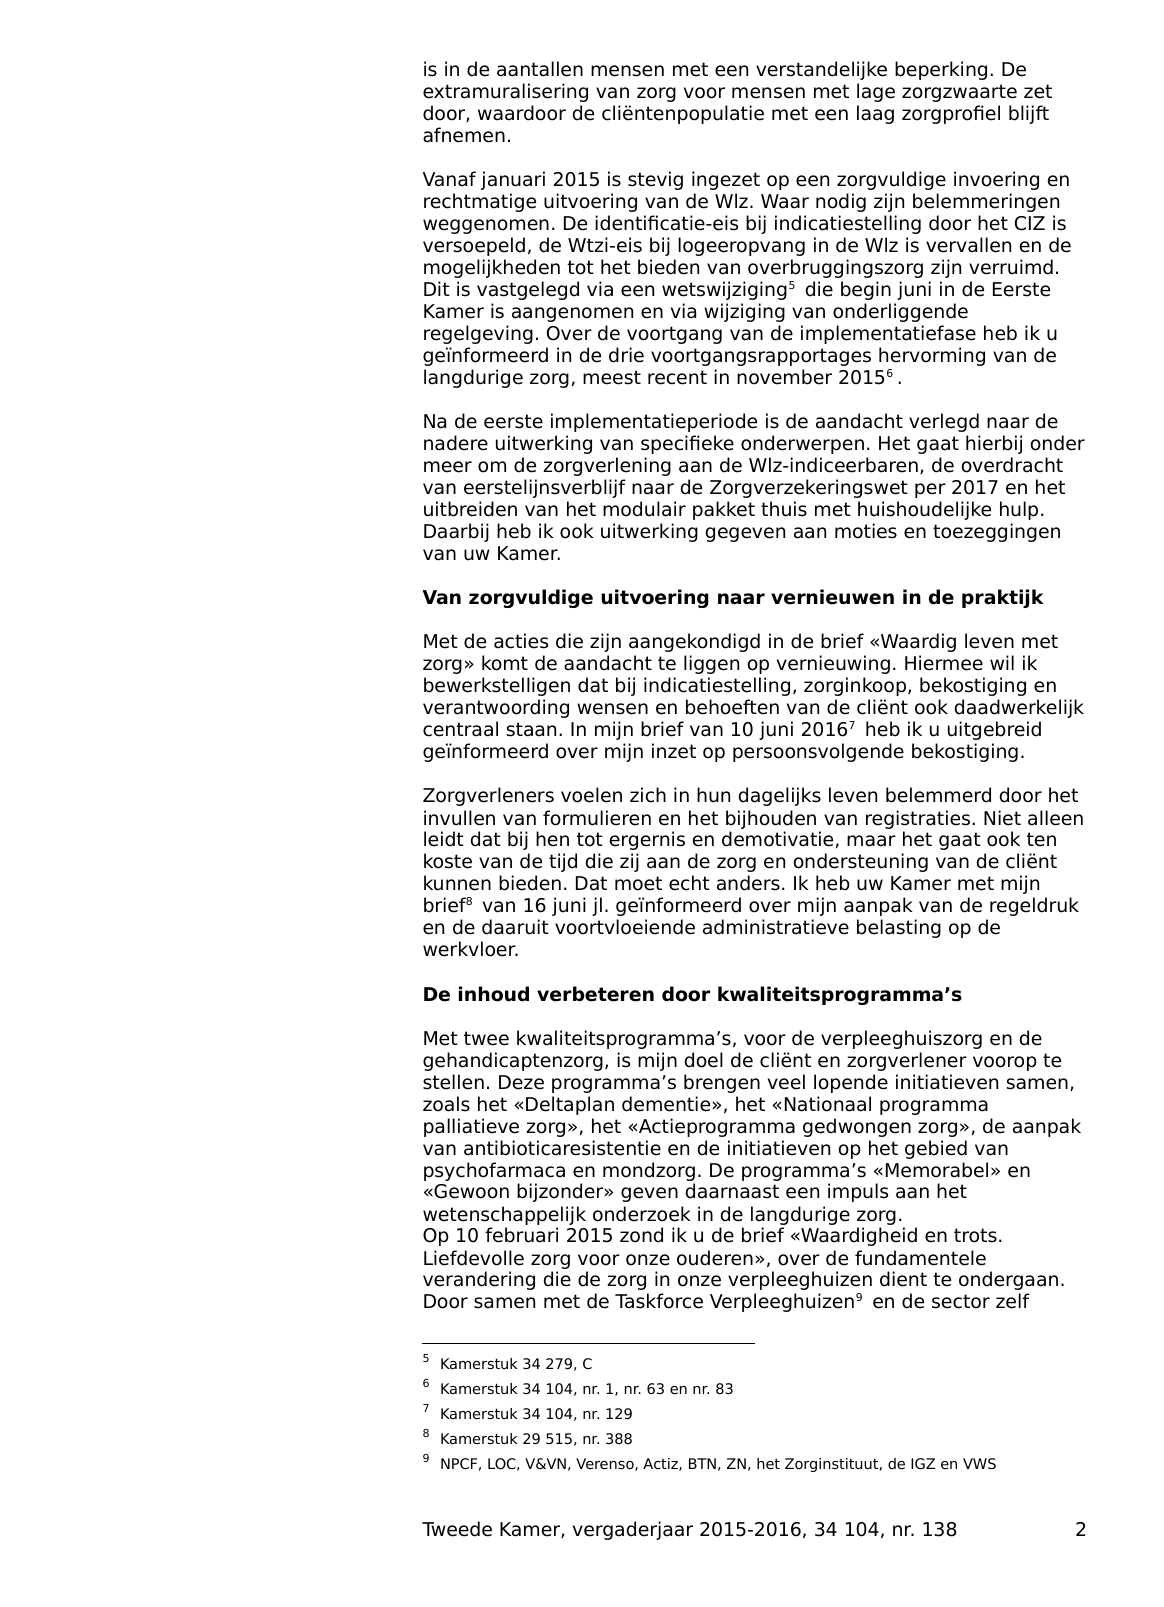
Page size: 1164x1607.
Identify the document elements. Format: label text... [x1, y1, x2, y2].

text Kamerstuk 34 104, nr. 1, nr. 63 en nr. 83 [422, 1377, 1087, 1399]
text Kamerstuk 34 104, nr. 129 [422, 1402, 1087, 1424]
text Op 10 februari 2015 zond ik u de brief «Waardigheid en trots. Liefdevolle zorg voor onze ouderen», over de fundamentele verandering die de zorg in onze verpleeghuizen dient te ondergaan. Door samen met de Taskforce Verpleeghuizen en de sector zelf [422, 1225, 1087, 1313]
text Vanaf januari 2015 is stevig ingezet op een zorgvuldige invoering en rechtmatige uitvoering van de Wlz. Waar nodig zijn belemmeringen weggenomen. De identificatie-eis bij indicatiestelling door het CIZ is versoepeld, de Wtzi-eis bij logeeropvang in de Wlz is vervallen en de mogelijkheden tot het bieden van overbruggingszorg zijn verruimd. Dit is vastgelegd via een wetswijziging die begin juni in de Eerste Kamer is aangenomen en via wijziging van onderliggende regelgeving. Over de voortgang van de implementatiefase heb ik u geïnformeerd in de drie voortgangsrapportages hervorming van de langdurige zorg, meest recent in november 2015. [422, 169, 1087, 389]
text Zorgverleners voelen zich in hun dagelijks leven belemmerd door het invullen van formulieren en het bijhouden van registraties. Niet alleen leidt dat bij hen tot ergernis en demotivatie, maar het gaat ook ten koste van de tijd die zij aan de zorg en ondersteuning van de cliënt kunnen bieden. Dat moet echt anders. Ik heb uw Kamer met mijn brief van 16 juni jl. geïnformeerd over mijn aanpak van de regeldruk en de daaruit voortvloeiende administratieve belasting op de werkvloer. [422, 785, 1087, 961]
text Kamerstuk 34 279, C [422, 1352, 1087, 1374]
text Met twee kwaliteitsprogramma’s, voor de verpleeghuiszorg en de gehandicaptenzorg, is mijn doel de cliënt en zorgverlener voorop te stellen. Deze programma’s brengen veel lopende initiatieven samen, zoals het «Deltaplan dementie», het «Nationaal programma palliatieve zorg», het «Actieprogramma gedwongen zorg», de aanpak van antibioticaresistentie en de initiatieven op het gebied van psychofarmaca en mondzorg. De programma’s «Memorabel» en «Gewoon bijzonder» geven daarnaast een impuls aan het wetenschappelijk onderzoek in de langdurige zorg. [422, 1028, 1087, 1225]
text NPCF, LOC, V&VN, Verenso, Actiz, BTN, ZN, het Zorginstituut, de IGZ en VWS [422, 1452, 1087, 1474]
subtitle De inhoud verbeteren door kwaliteitsprogramma’s [422, 983, 1087, 1005]
text is in de aantallen mensen met een verstandelijke beperking. De extramuralisering van zorg voor mensen met lage zorgzwaarte zet door, waardoor de cliëntenpopulatie met een laag zorgprofiel blijft afnemen. [422, 59, 1087, 147]
text Na de eerste implementatieperiode is de aandacht verlegd naar de nadere uitwerking van specifieke onderwerpen. Het gaat hierbij onder meer om de zorgverlening aan de Wlz-indiceerbaren, de overdracht van eerstelijnsverblijf naar de Zorgverzekeringswet per 2017 en het uitbreiden van het modulair pakket thuis met huishoudelijke hulp. Daarbij heb ik ook uitwerking gegeven aan moties en toezeggingen van uw Kamer. [422, 411, 1087, 565]
text Met de acties die zijn aangekondigd in de brief «Waardig leven met zorg» komt de aandacht te liggen op vernieuwing. Hiermee wil ik bewerkstelligen dat bij indicatiestelling, zorginkoop, bekostiging en verantwoording wensen en behoeften van de cliënt ook daadwerkelijk centraal staan. In mijn brief van 10 juni 2016 heb ik u uitgebreid geïnformeerd over mijn inzet op persoonsvolgende bekostiging. [422, 631, 1087, 763]
subtitle Van zorgvuldige uitvoering naar vernieuwen in de praktijk [422, 587, 1087, 609]
text Kamerstuk 29 515, nr. 388 [422, 1427, 1087, 1449]
